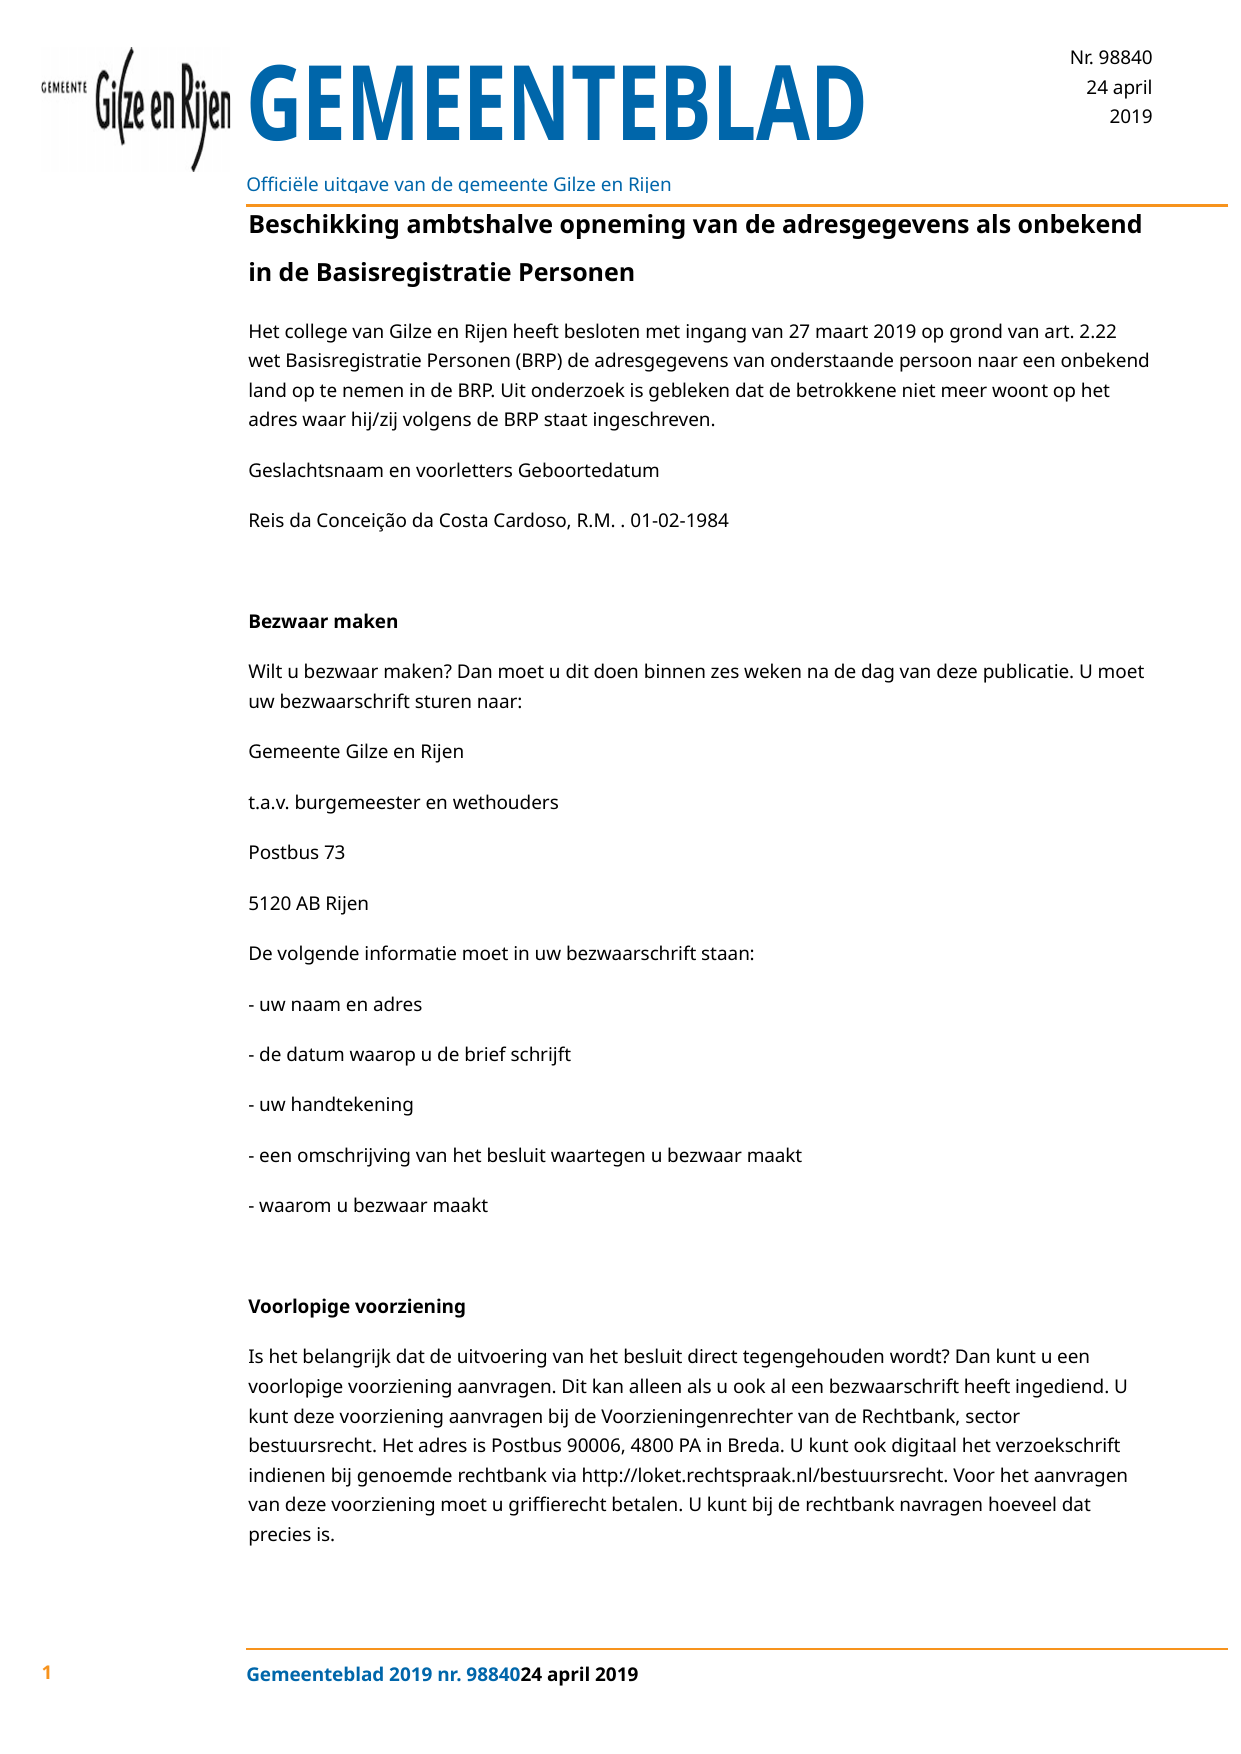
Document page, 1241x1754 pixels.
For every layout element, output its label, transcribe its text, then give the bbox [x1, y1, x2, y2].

text Het college van Gilze en Rijen heeft besloten met ingang van 27 maart 2019 op grond van art. 2.22 wet Basisregistratie Personen (BRP) de adresgegevens van onderstaande persoon naar een onbekend land op te nemen in de BRP. Uit onderzoek is gebleken dat de betrokkene niet meer woont op het adres waar hij/zij volgens de BRP staat ingeschreven. [248, 318, 1152, 432]
text - uw naam en adres [248, 991, 1152, 1017]
text Postbus 73 [248, 839, 1152, 865]
text De volgende informatie moet in uw bezwaarschrift staan: [248, 940, 1152, 966]
text Gemeente Gilze en Rijen [248, 739, 1152, 764]
text Geslachtsnaam en voorletters Geboortedatum [248, 457, 1152, 483]
text Beschikking ambtshalve opneming van de adresgegevens als onbekend in de Basisregistratie Personen [248, 207, 1152, 288]
text Is het belangrijk dat de uitvoering van het besluit direct tegengehouden wordt? Dan kunt u een voorlopige voorziening aanvragen. Dit kan alleen als u ook al een bezwaarschrift heeft ingediend. U kunt deze voorziening aanvragen bij de Voorzieningenrechter van de Rechtbank, sector bestuursrecht. Het adres is Postbus 90006, 4800 PA in Breda. U kunt ook digitaal het verzoekschrift indienen bij genoemde rechtbank via http://loket.rechtspraak.nl/bestuursrecht. Voor het aanvragen van deze voorziening moet u griffierecht betalen. U kunt bij de rechtbank navragen hoeveel dat precies is. [248, 1344, 1152, 1547]
text Bezwaar maken [248, 608, 1152, 634]
text Reis da Conceição da Costa Cardoso, R.M. . 01-02-1984 [248, 507, 1152, 533]
text Wilt u bezwaar maken? Dan moet u dit doen binnen zes weken na de dag van deze publicatie. U moet uw bezwaarschrift sturen naar: [248, 659, 1152, 714]
text - de datum waarop u de brief schrijft [248, 1041, 1152, 1067]
text 5120 AB Rijen [248, 890, 1152, 916]
text - waarom u bezwaar maakt [248, 1192, 1152, 1218]
text - een omschrijving van het besluit waartegen u bezwaar maakt [248, 1142, 1152, 1168]
text Voorlopige voorziening [248, 1293, 1152, 1319]
text - uw handtekening [248, 1092, 1152, 1117]
picture [41, 47, 231, 172]
text t.a.v. burgemeester en wethouders [248, 789, 1152, 815]
